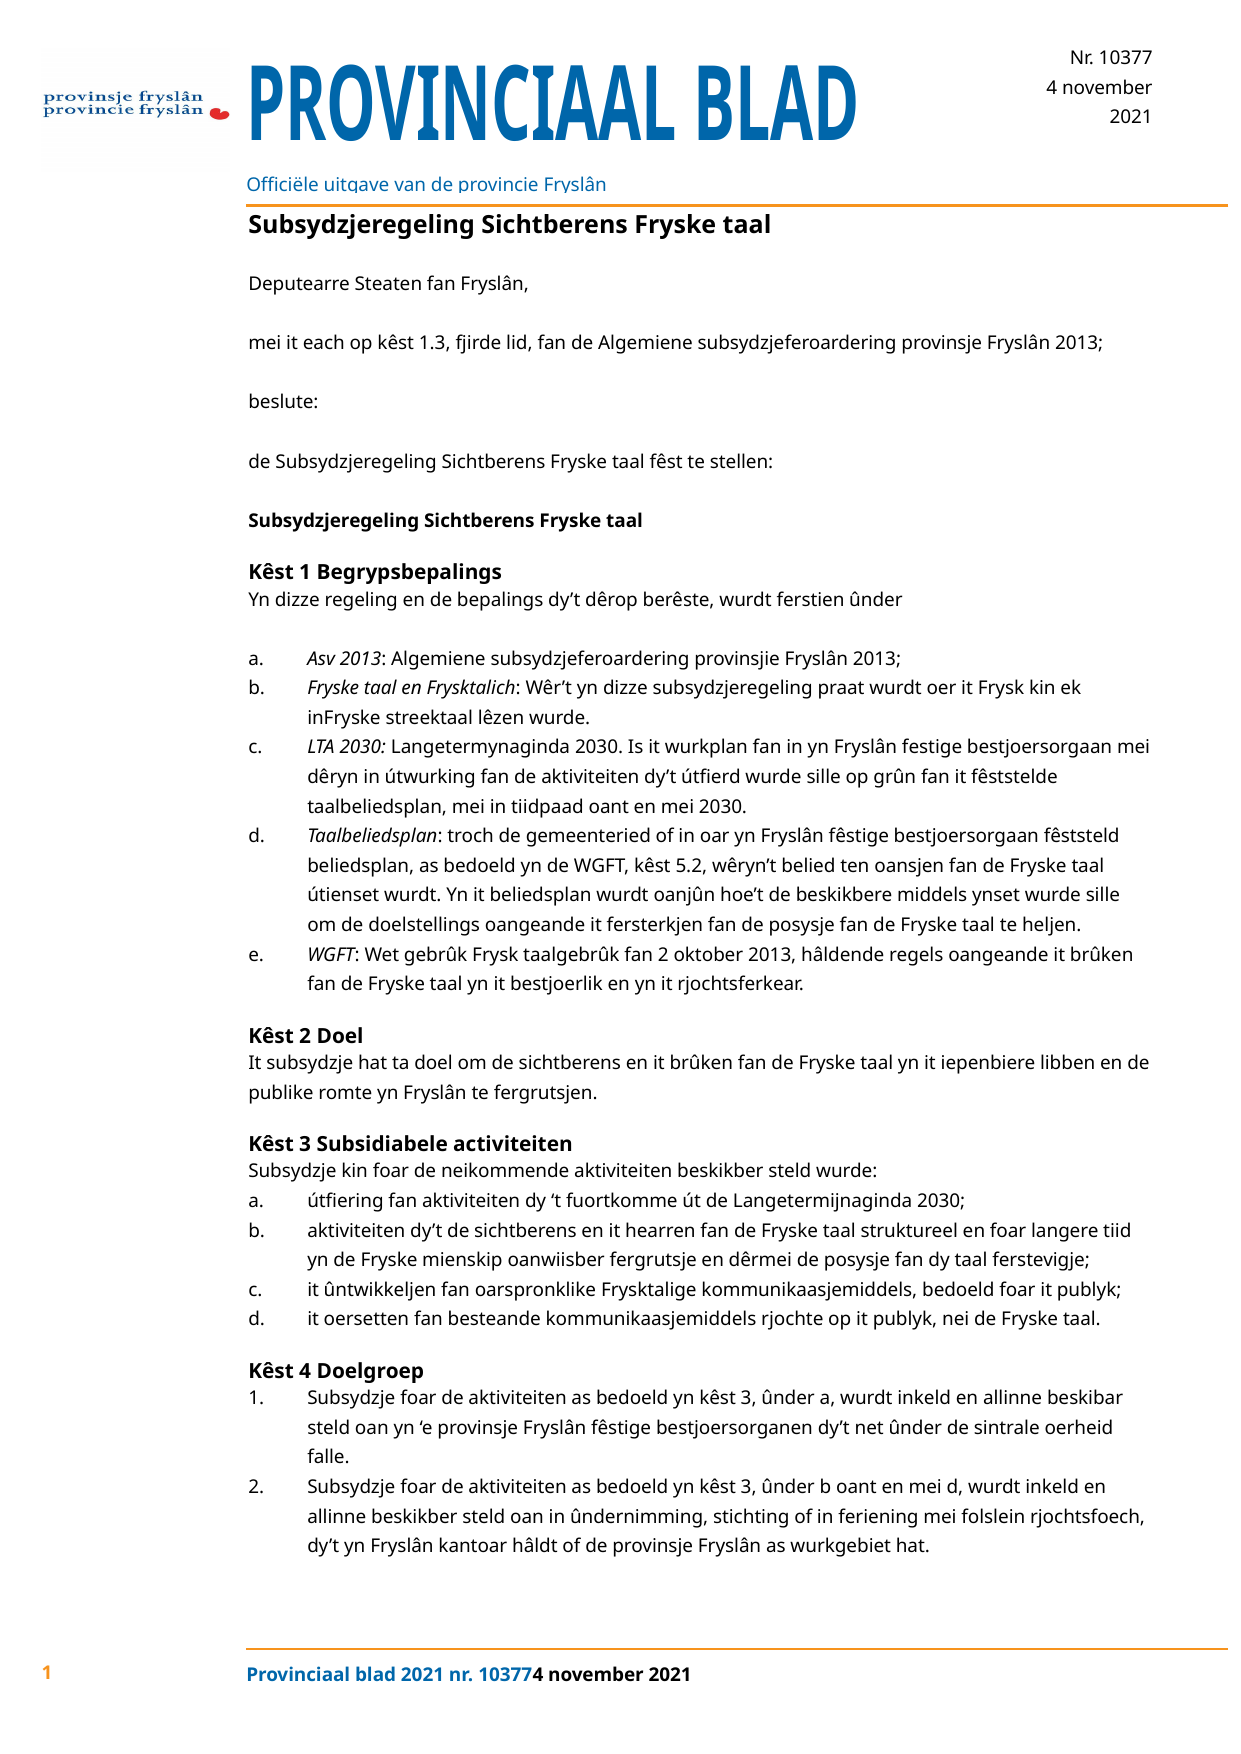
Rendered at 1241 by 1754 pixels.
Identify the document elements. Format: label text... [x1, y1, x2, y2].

list Subsydzje foar de aktiviteiten as bedoeld yn kêst 3, ûnder a, wurdt inkeld en allinne beskibar steld oan yn ‘e provinsje Fryslân fêstige bestjoersorganen dy’t net ûnder de sintrale oerheid falle. [248, 1384, 1152, 1469]
text Yn dizze regeling en de bepalings dy’t dêrop berêste, wurdt ferstien ûnder [248, 586, 1152, 612]
text Subsydzjeregeling Sichtberens Fryske taal [248, 507, 1152, 533]
text Kêst 4 Doelgroep [248, 1356, 1152, 1384]
picture [41, 47, 231, 172]
text beslute: [248, 389, 1152, 414]
list Taalbeliedsplan: troch de gemeenteried of in oar yn Fryslân fêstige bestjoersorgaan fêststeld beliedsplan, as bedoeld yn de WGFT, kêst 5.2, wêryn’t belied ten oansjen fan de Fryske taal útienset wurdt. Yn it beliedsplan wurdt oanjûn hoe’t de beskikbere middels ynset wurde sille om de doelstellings oangeande it fersterkjen fan de posysje fan de Fryske taal te heljen. [248, 822, 1152, 937]
text mei it each op kêst 1.3, fjirde lid, fan de Algemiene subsydzjeferoardering provinsje Fryslân 2013; [248, 329, 1152, 355]
list aktiviteiten dy’t de sichtberens en it hearren fan de Fryske taal struktureel en foar langere tiid yn de Fryske mienskip oanwiisber fergrutsje en dêrmei de posysje fan dy taal ferstevigje; [248, 1217, 1152, 1272]
list Subsydzje foar de aktiviteiten as bedoeld yn kêst 3, ûnder b oant en mei d, wurdt inkeld en allinne beskikber steld oan in ûndernimming, stichting of in feriening mei folslein rjochtsfoech, dy’t yn Fryslân kantoar hâldt of de provinsje Fryslân as wurkgebiet hat. [248, 1473, 1152, 1558]
list LTA 2030: Langetermynaginda 2030. Is it wurkplan fan in yn Fryslân festige bestjoersorgaan mei dêryn in útwurking fan de aktiviteiten dy’t útfierd wurde sille op grûn fan it fêststelde taalbeliedsplan, mei in tiidpaad oant en mei 2030. [248, 734, 1152, 819]
text Subsydzje kin foar de neikommende aktiviteiten beskikber steld wurde: [248, 1158, 1152, 1183]
text Subsydzjeregeling Sichtberens Fryske taal [248, 207, 1152, 241]
list it ûntwikkeljen fan oarspronklike Frysktalige kommunikaasjemiddels, bedoeld foar it publyk; [248, 1276, 1152, 1302]
text Kêst 1 Begrypsbepalings [248, 557, 1152, 586]
list WGFT: Wet gebrûk Frysk taalgebrûk fan 2 oktober 2013, hâldende regels oangeande it brûken fan de Fryske taal yn it bestjoerlik en yn it rjochtsferkear. [248, 941, 1152, 996]
text It subsydzje hat ta doel om de sichtberens en it brûken fan de Fryske taal yn it iepenbiere libben en de publike romte yn Fryslân te fergrutsjen. [248, 1049, 1152, 1104]
list Fryske taal en Frysktalich: Wêr’t yn dizze subsydzjeregeling praat wurdt oer it Frysk kin ek inFryske streektaal lêzen wurde. [248, 674, 1152, 730]
list Asv 2013: Algemiene subsydzjeferoardering provinsjie Fryslân 2013; [248, 645, 1152, 671]
text Kêst 2 Doel [248, 1021, 1152, 1049]
text Deputearre Steaten fan Fryslân, [248, 270, 1152, 296]
list útfiering fan aktiviteiten dy ‘t fuortkomme út de Langetermijnaginda 2030; [248, 1187, 1152, 1213]
list it oersetten fan besteande kommunikaasjemiddels rjochte op it publyk, nei de Fryske taal. [248, 1306, 1152, 1331]
text Kêst 3 Subsidiabele activiteiten [248, 1129, 1152, 1158]
text de Subsydzjeregeling Sichtberens Fryske taal fêst te stellen: [248, 448, 1152, 473]
